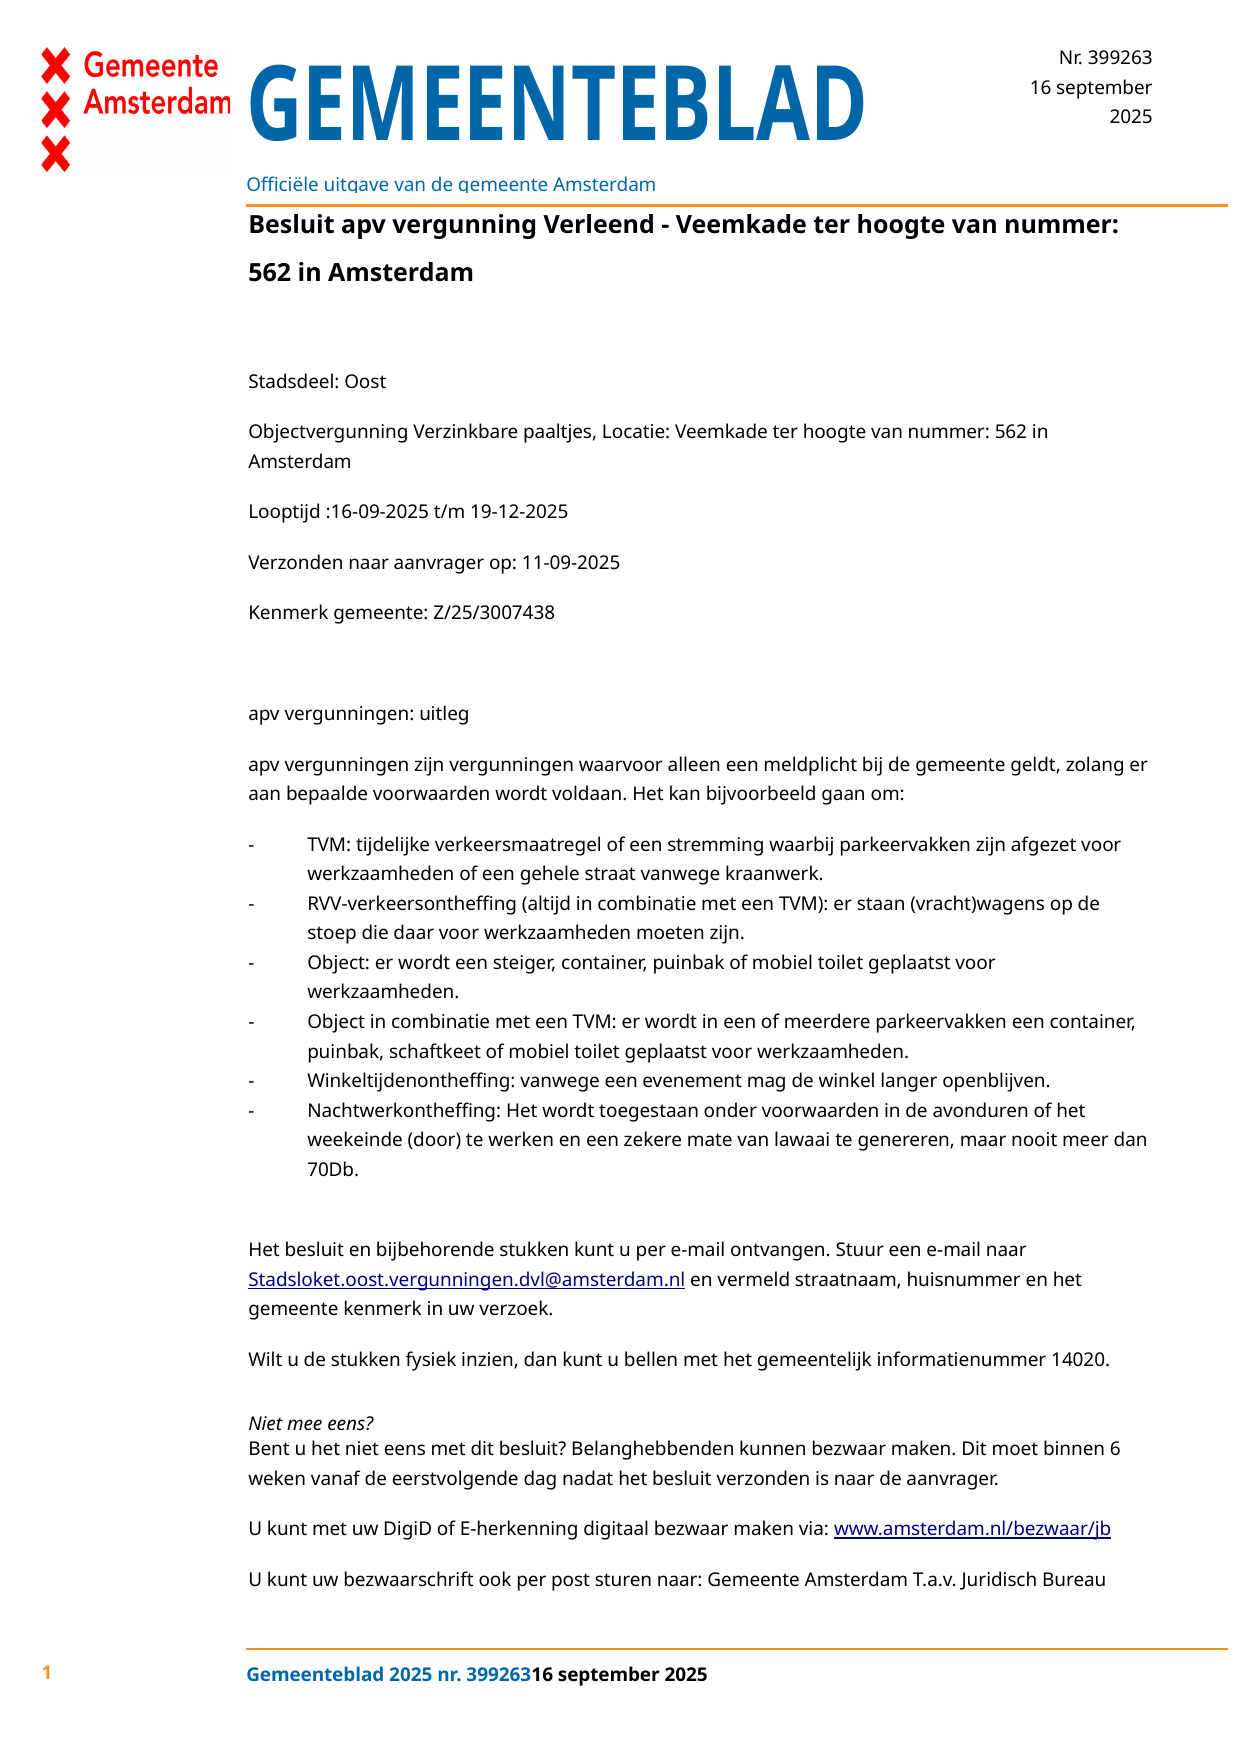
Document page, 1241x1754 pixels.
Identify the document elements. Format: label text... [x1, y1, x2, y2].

text Objectvergunning Verzinkbare paaltjes, Locatie: Veemkade ter hoogte van nummer: 562 in Amsterdam [248, 419, 1152, 474]
text apv vergunningen: uitleg [248, 700, 1152, 726]
list Object in combinatie met een TVM: er wordt in een of meerdere parkeervakken een container, puinbak, schaftkeet of mobiel toilet geplaatst voor werkzaamheden. [248, 1008, 1152, 1064]
text Looptijd :16-09-2025 t/m 19-12-2025 [248, 499, 1152, 524]
text Besluit apv vergunning Verleend - Veemkade ter hoogte van nummer: 562 in Amsterdam [248, 207, 1152, 288]
text Verzonden naar aanvrager op: 11-09-2025 [248, 549, 1152, 575]
text Het besluit en bijbehorende stukken kunt u per e-mail ontvangen. Stuur een e-mail naar Stadsloket.oost.vergunningen.dvl@amsterdam.nl en vermeld straatnaam, huisnummer en het gemeente kenmerk in uw verzoek. [248, 1236, 1152, 1321]
list Winkeltijdenontheffing: vanwege een evenement mag de winkel langer openblijven. [248, 1067, 1152, 1093]
text U kunt uw bezwaarschrift ook per post sturen naar: Gemeente Amsterdam T.a.v. Juridisch Bureau [248, 1566, 1152, 1592]
picture [41, 47, 231, 172]
text Niet mee eens? [248, 1410, 1152, 1436]
list Object: er wordt een steiger, container, puinbak of mobiel toilet geplaatst voor werkzaamheden. [248, 949, 1152, 1004]
text Stadsdeel: Oost [248, 368, 1152, 394]
text U kunt met uw DigiD of E-herkenning digitaal bezwaar maken via: www.amsterdam.nl/bezwaar/jb [248, 1516, 1152, 1541]
text Bent u het niet eens met dit besluit? Belanghebbenden kunnen bezwaar maken. Dit moet binnen 6 weken vanaf de eerstvolgende dag nadat het besluit verzonden is naar de aanvrager. [248, 1436, 1152, 1491]
text apv vergunningen zijn vergunningen waarvoor alleen een meldplicht bij de gemeente geldt, zolang er aan bepaalde voorwaarden wordt voldaan. Het kan bijvoorbeeld gaan om: [248, 751, 1152, 806]
list TVM: tijdelijke verkeersmaatregel of een stremming waarbij parkeervakken zijn afgezet voor werkzaamheden of een gehele straat vanwege kraanwerk. [248, 831, 1152, 886]
text Kenmerk gemeente: Z/25/3007438 [248, 599, 1152, 625]
text Wilt u de stukken fysiek inzien, dan kunt u bellen met het gemeentelijk informatienummer 14020. [248, 1346, 1152, 1372]
list Nachtwerkontheffing: Het wordt toegestaan onder voorwaarden in de avonduren of het weekeinde (door) te werken en een zekere mate van lawaai te genereren, maar nooit meer dan 70Db. [248, 1097, 1152, 1182]
list RVV-verkeersontheffing (altijd in combinatie met een TVM): er staan (vracht)wagens op de stoep die daar voor werkzaamheden moeten zijn. [248, 890, 1152, 945]
